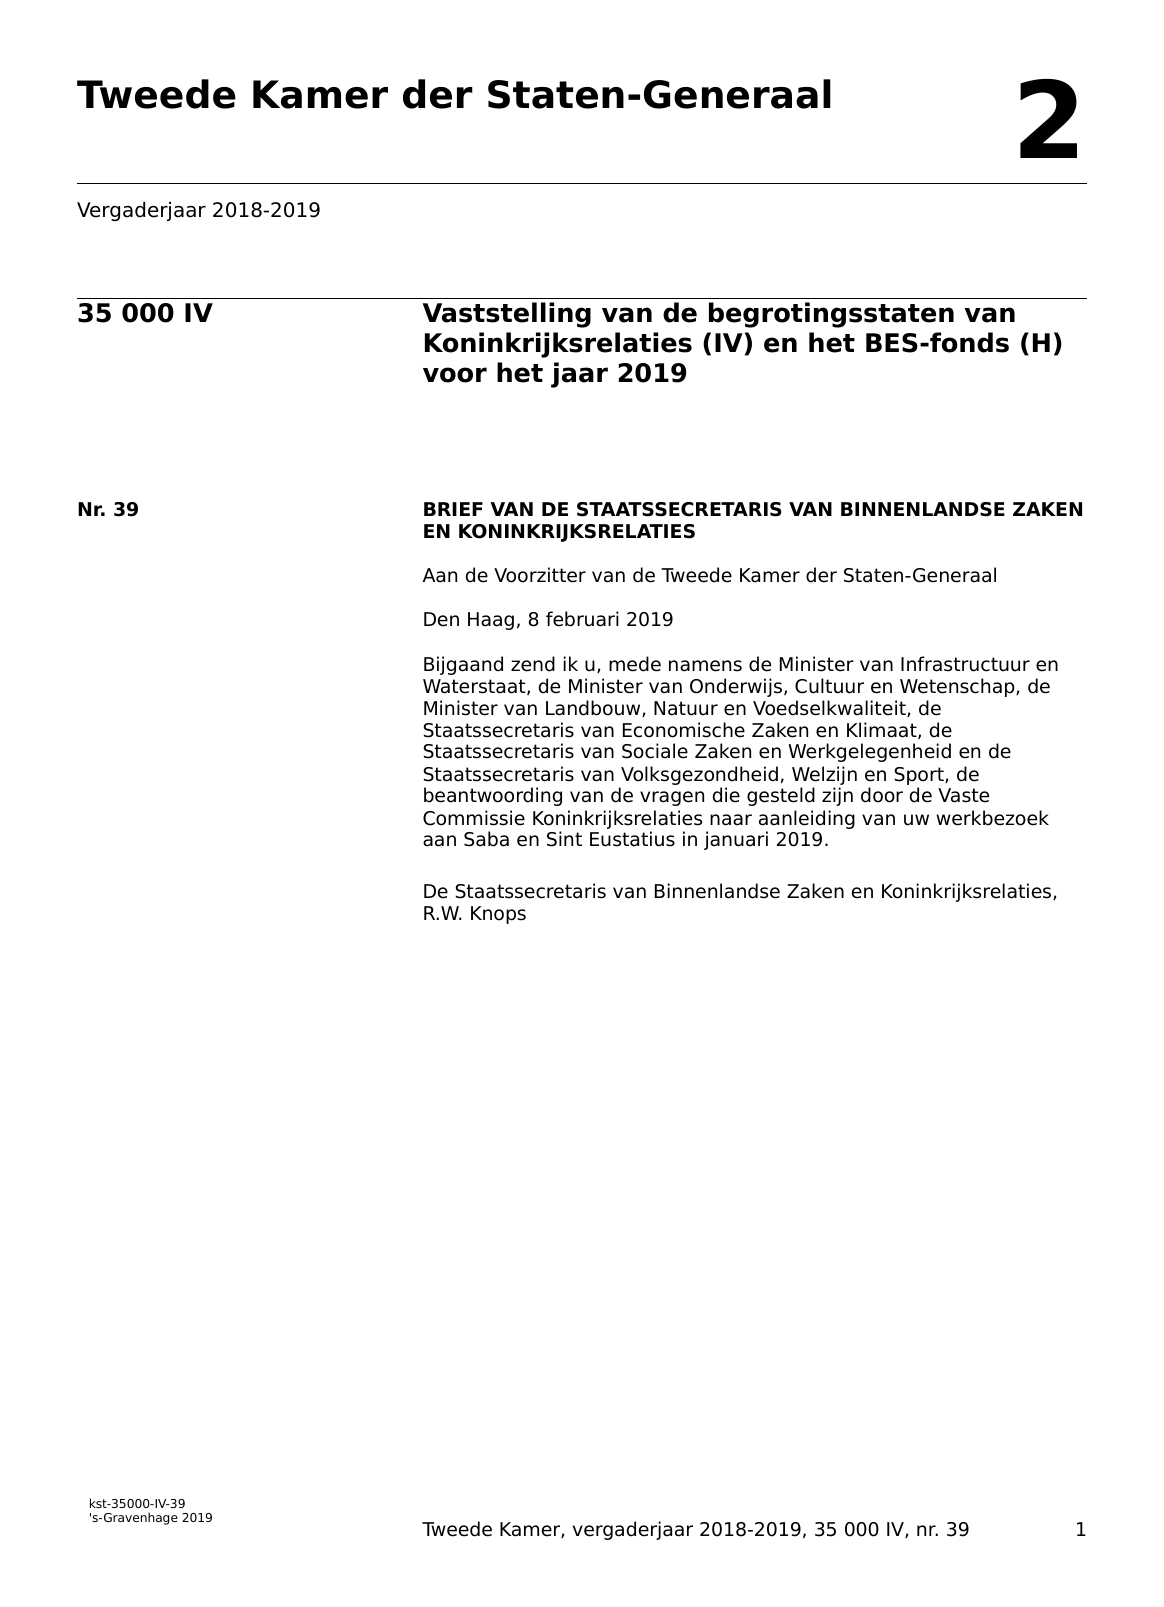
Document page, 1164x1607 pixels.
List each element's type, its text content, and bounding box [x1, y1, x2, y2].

text Den Haag, 8 februari 2019 [422, 609, 1087, 631]
table_cell Vergaderjaar 2018-2019 [77, 184, 1087, 298]
text De Staatssecretaris van Binnenlandse Zaken en Koninkrijksrelaties, R.W. Knops [422, 881, 1087, 925]
text kst-35000-IV-39 [88, 1497, 323, 1511]
table_header Tweede Kamer der Staten-Generaal [77, 59, 886, 183]
text Bijgaand zend ik u, mede namens de Minister van Infrastructuur en Waterstaat, de Minister van Onderwijs, Cultuur en Wetenschap, de Minister van Landbouw, Natuur en Voedselkwaliteit, de Staatssecretaris van Economische Zaken en Klimaat, de Staatssecretaris van Sociale Zaken en Werkgelegenheid en de Staatssecretaris van Volksgezondheid, Welzijn en Sport, de beantwoording van de vragen die gesteld zijn door de Vaste Commissie Koninkrijksrelaties naar aanleiding van uw werkbezoek aan Saba en Sint Eustatius in januari 2019. [422, 653, 1087, 851]
subtitle 35 000 IV Vaststelling van de begrotingsstaten van Koninkrijksrelaties (IV) en het BES-fonds (H) voor het jaar 2019 [77, 299, 1087, 388]
table_header 2 [886, 59, 1087, 183]
text Aan de Voorzitter van de Tweede Kamer der Staten-Generaal [422, 565, 1087, 587]
text 's-Gravenhage 2019 [88, 1511, 323, 1525]
subtitle Nr. 39 BRIEF VAN DE STAATSSECRETARIS VAN BINNENLANDSE ZAKEN EN KONINKRIJKSRELATIES [77, 499, 1087, 543]
